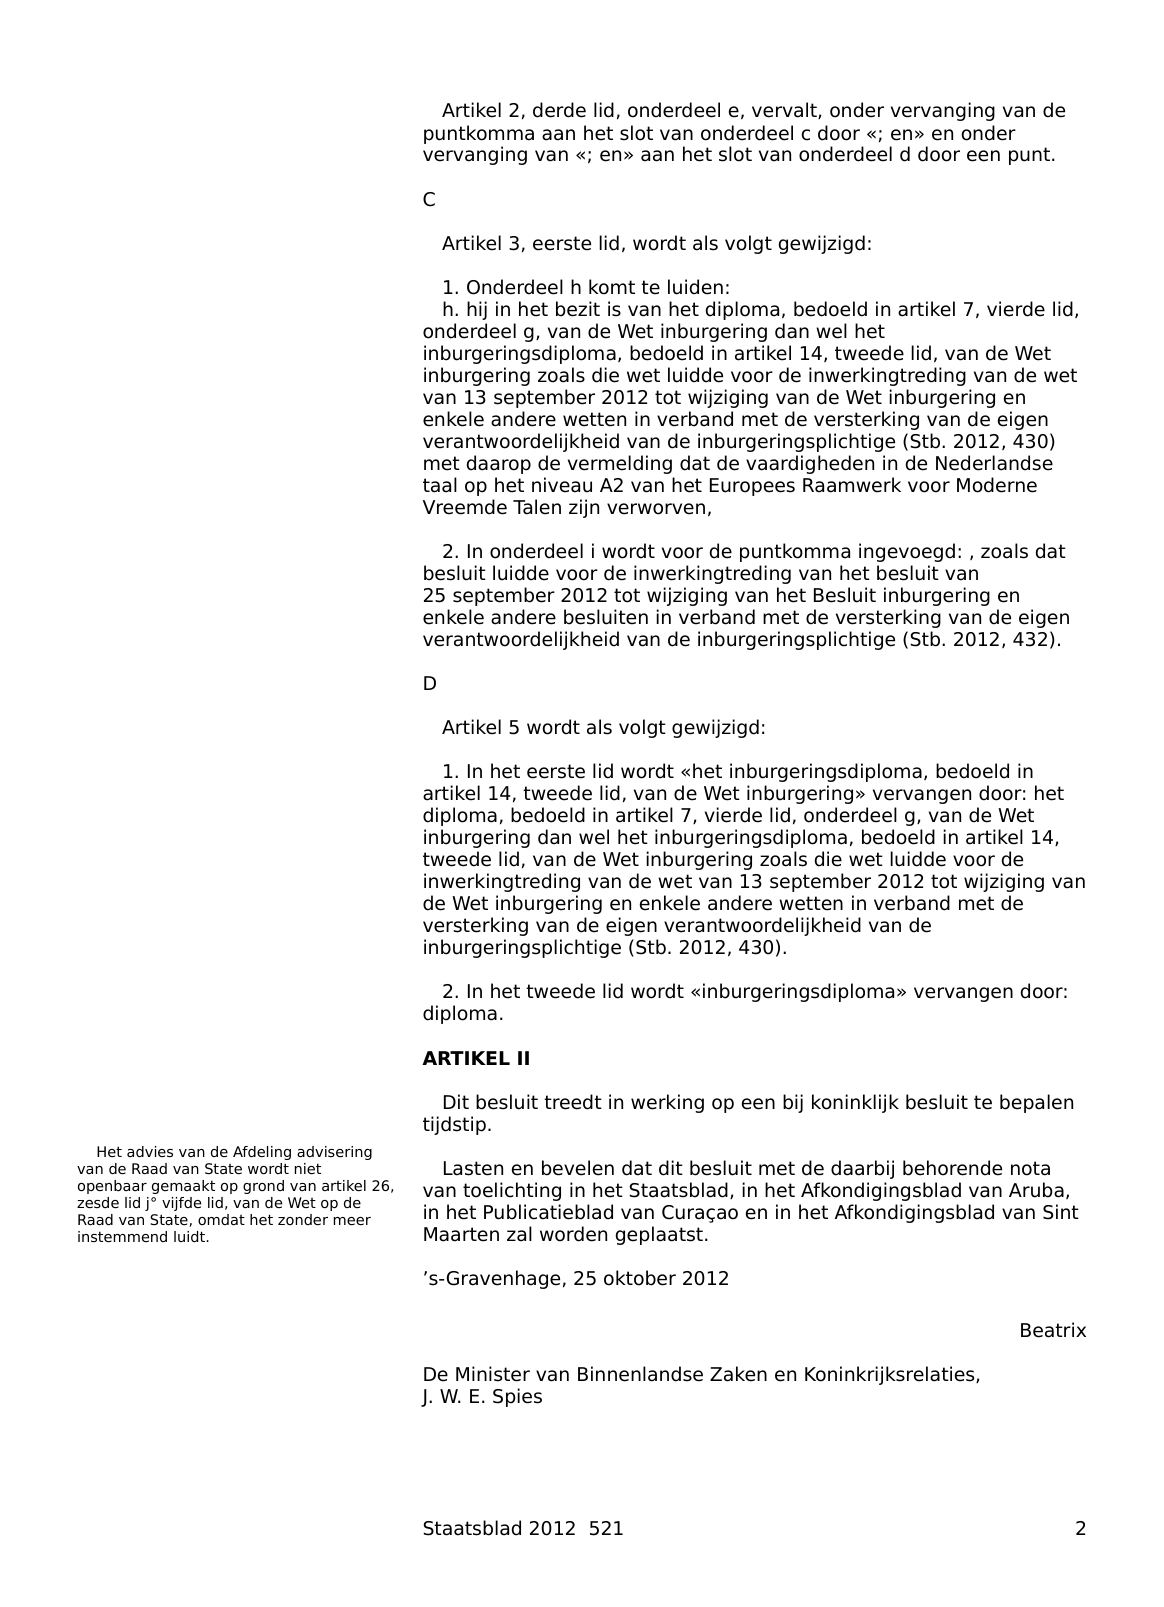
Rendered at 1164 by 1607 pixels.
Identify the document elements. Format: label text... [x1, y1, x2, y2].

text 2. In onderdeel i wordt voor de puntkomma ingevoegd: , zoals dat besluit luidde voor de inwerkingtreding van het besluit van 25 september 2012 tot wijziging van het Besluit inburgering en enkele andere besluiten in verband met de versterking van de eigen verantwoordelijkheid van de inburgeringsplichtige (Stb. 2012, 432). [422, 541, 1087, 651]
text Beatrix [422, 1320, 1087, 1342]
text 1. Onderdeel h komt te luiden: [422, 277, 1087, 299]
text Artikel 5 wordt als volgt gewijzigd: [422, 717, 1087, 739]
text Dit besluit treedt in werking op een bij koninklijk besluit te bepalen tijdstip. [422, 1092, 1087, 1136]
text Lasten en bevelen dat dit besluit met de daarbij behorende nota van toelichting in het Staatsblad, in het Afkondigingsblad van Aruba, in het Publicatieblad van Curaçao en in het Afkondigingsblad van Sint Maarten zal worden geplaatst. [422, 1158, 1087, 1246]
text D [422, 673, 1087, 695]
text Het advies van de Afdeling advisering van de Raad van State wordt niet openbaar gemaakt op grond van artikel 26, zesde lid j° vijfde lid, van de Wet op de Raad van State, omdat het zonder meer instemmend luidt. [77, 1144, 396, 1246]
text Artikel 3, eerste lid, wordt als volgt gewijzigd: [422, 233, 1087, 255]
text 1. In het eerste lid wordt «het inburgeringsdiploma, bedoeld in artikel 14, tweede lid, van de Wet inburgering» vervangen door: het diploma, bedoeld in artikel 7, vierde lid, onderdeel g, van de Wet inburgering dan wel het inburgeringsdiploma, bedoeld in artikel 14, tweede lid, van de Wet inburgering zoals die wet luidde voor de inwerkingtreding van de wet van 13 september 2012 tot wijziging van de Wet inburgering en enkele andere wetten in verband met de versterking van de eigen verantwoordelijkheid van de inburgeringsplichtige (Stb. 2012, 430). [422, 761, 1087, 959]
text ’s-Gravenhage, 25 oktober 2012 [422, 1268, 1087, 1290]
text 2. In het tweede lid wordt «inburgeringsdiploma» vervangen door: diploma. [422, 981, 1087, 1025]
text C [422, 188, 1087, 211]
text De Minister van Binnenlandse Zaken en Koninkrijksrelaties, J. W. E. Spies [422, 1364, 1087, 1408]
text Artikel 2, derde lid, onderdeel e, vervalt, onder vervanging van de puntkomma aan het slot van onderdeel c door «; en» en onder vervanging van «; en» aan het slot van onderdeel d door een punt. [422, 100, 1087, 166]
subtitle ARTIKEL II [422, 1047, 1087, 1069]
text h. hij in het bezit is van het diploma, bedoeld in artikel 7, vierde lid, onderdeel g, van de Wet inburgering dan wel het inburgeringsdiploma, bedoeld in artikel 14, tweede lid, van de Wet inburgering zoals die wet luidde voor de inwerkingtreding van de wet van 13 september 2012 tot wijziging van de Wet inburgering en enkele andere wetten in verband met de versterking van de eigen verantwoordelijkheid van de inburgeringsplichtige (Stb. 2012, 430) met daarop de vermelding dat de vaardigheden in de Nederlandse taal op het niveau A2 van het Europees Raamwerk voor Moderne Vreemde Talen zijn verworven, [422, 299, 1087, 519]
